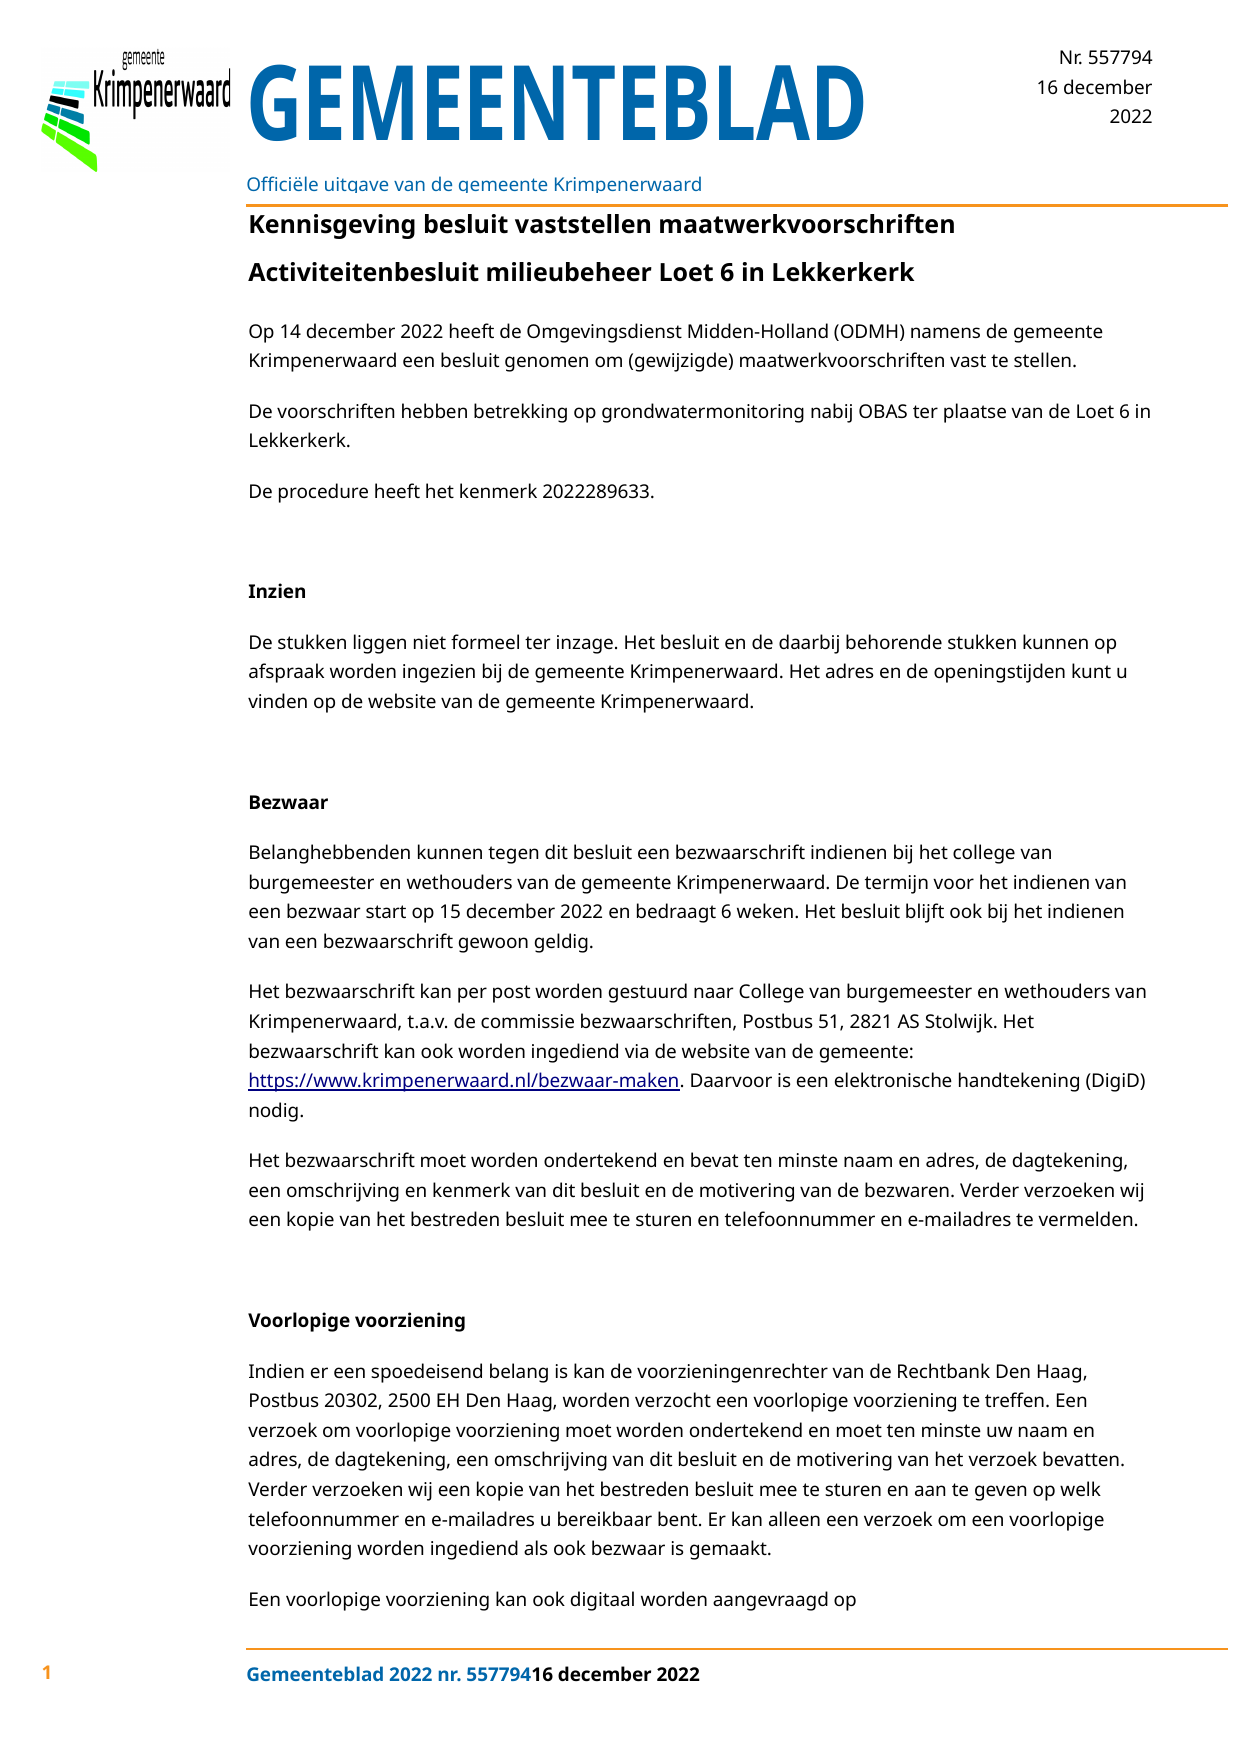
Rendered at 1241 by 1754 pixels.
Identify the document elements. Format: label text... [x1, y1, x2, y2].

text Het bezwaarschrift kan per post worden gestuurd naar College van burgemeester en wethouders van Krimpenerwaard, t.a.v. de commissie bezwaarschriften, Postbus 51, 2821 AS Stolwijk. Het bezwaarschrift kan ook worden ingediend via de website van de gemeente: https://www.krimpenerwaard.nl/bezwaar-maken. Daarvoor is een elektronische handtekening (DigiD) nodig. [248, 979, 1152, 1123]
text Het bezwaarschrift moet worden ondertekend en bevat ten minste naam en adres, de dagtekening, een omschrijving en kenmerk van dit besluit en de motivering van de bezwaren. Verder verzoeken wij een kopie van het bestreden besluit mee te sturen en telefoonnummer en e-mailadres te vermelden. [248, 1147, 1152, 1232]
text De procedure heeft het kenmerk 2022289633. [248, 478, 1152, 504]
text De voorschriften hebben betrekking op grondwatermonitoring nabij OBAS ter plaatse van de Loet 6 in Lekkerkerk. [248, 398, 1152, 453]
text Inzien [248, 579, 1152, 604]
text Bezwaar [248, 789, 1152, 815]
text Belanghebbenden kunnen tegen dit besluit een bezwaarschrift indienen bij het college van burgemeester en wethouders van de gemeente Krimpenerwaard. De termijn voor het indienen van een bezwaar start op 15 december 2022 en bedraagt 6 weken. Het besluit blijft ook bij het indienen van een bezwaarschrift gewoon geldig. [248, 839, 1152, 954]
text De stukken liggen niet formeel ter inzage. Het besluit en de daarbij behorende stukken kunnen op afspraak worden ingezien bij de gemeente Krimpenerwaard. Het adres en de openingstijden kunt u vinden op de website van de gemeente Krimpenerwaard. [248, 629, 1152, 714]
text Kennisgeving besluit vaststellen maatwerkvoorschriften Activiteitenbesluit milieubeheer Loet 6 in Lekkerkerk [248, 207, 1152, 288]
text Een voorlopige voorziening kan ook digitaal worden aangevraagd op [248, 1586, 1152, 1612]
text Op 14 december 2022 heeft de Omgevingsdienst Midden-Holland (ODMH) namens de gemeente Krimpenerwaard een besluit genomen om (gewijzigde) maatwerkvoorschriften vast te stellen. [248, 318, 1152, 373]
text Voorlopige voorziening [248, 1307, 1152, 1333]
picture [41, 47, 231, 172]
text Indien er een spoedeisend belang is kan de voorzieningenrechter van de Rechtbank Den Haag, Postbus 20302, 2500 EH Den Haag, worden verzocht een voorlopige voorziening te treffen. Een verzoek om voorlopige voorziening moet worden ondertekend en moet ten minste uw naam en adres, de dagtekening, een omschrijving van dit besluit en de motivering van het verzoek bevatten. Verder verzoeken wij een kopie van het bestreden besluit mee te sturen en aan te geven op welk telefoonnummer en e-mailadres u bereikbaar bent. Er kan alleen een verzoek om een voorlopige voorziening worden ingediend als ook bezwaar is gemaakt. [248, 1358, 1152, 1561]
